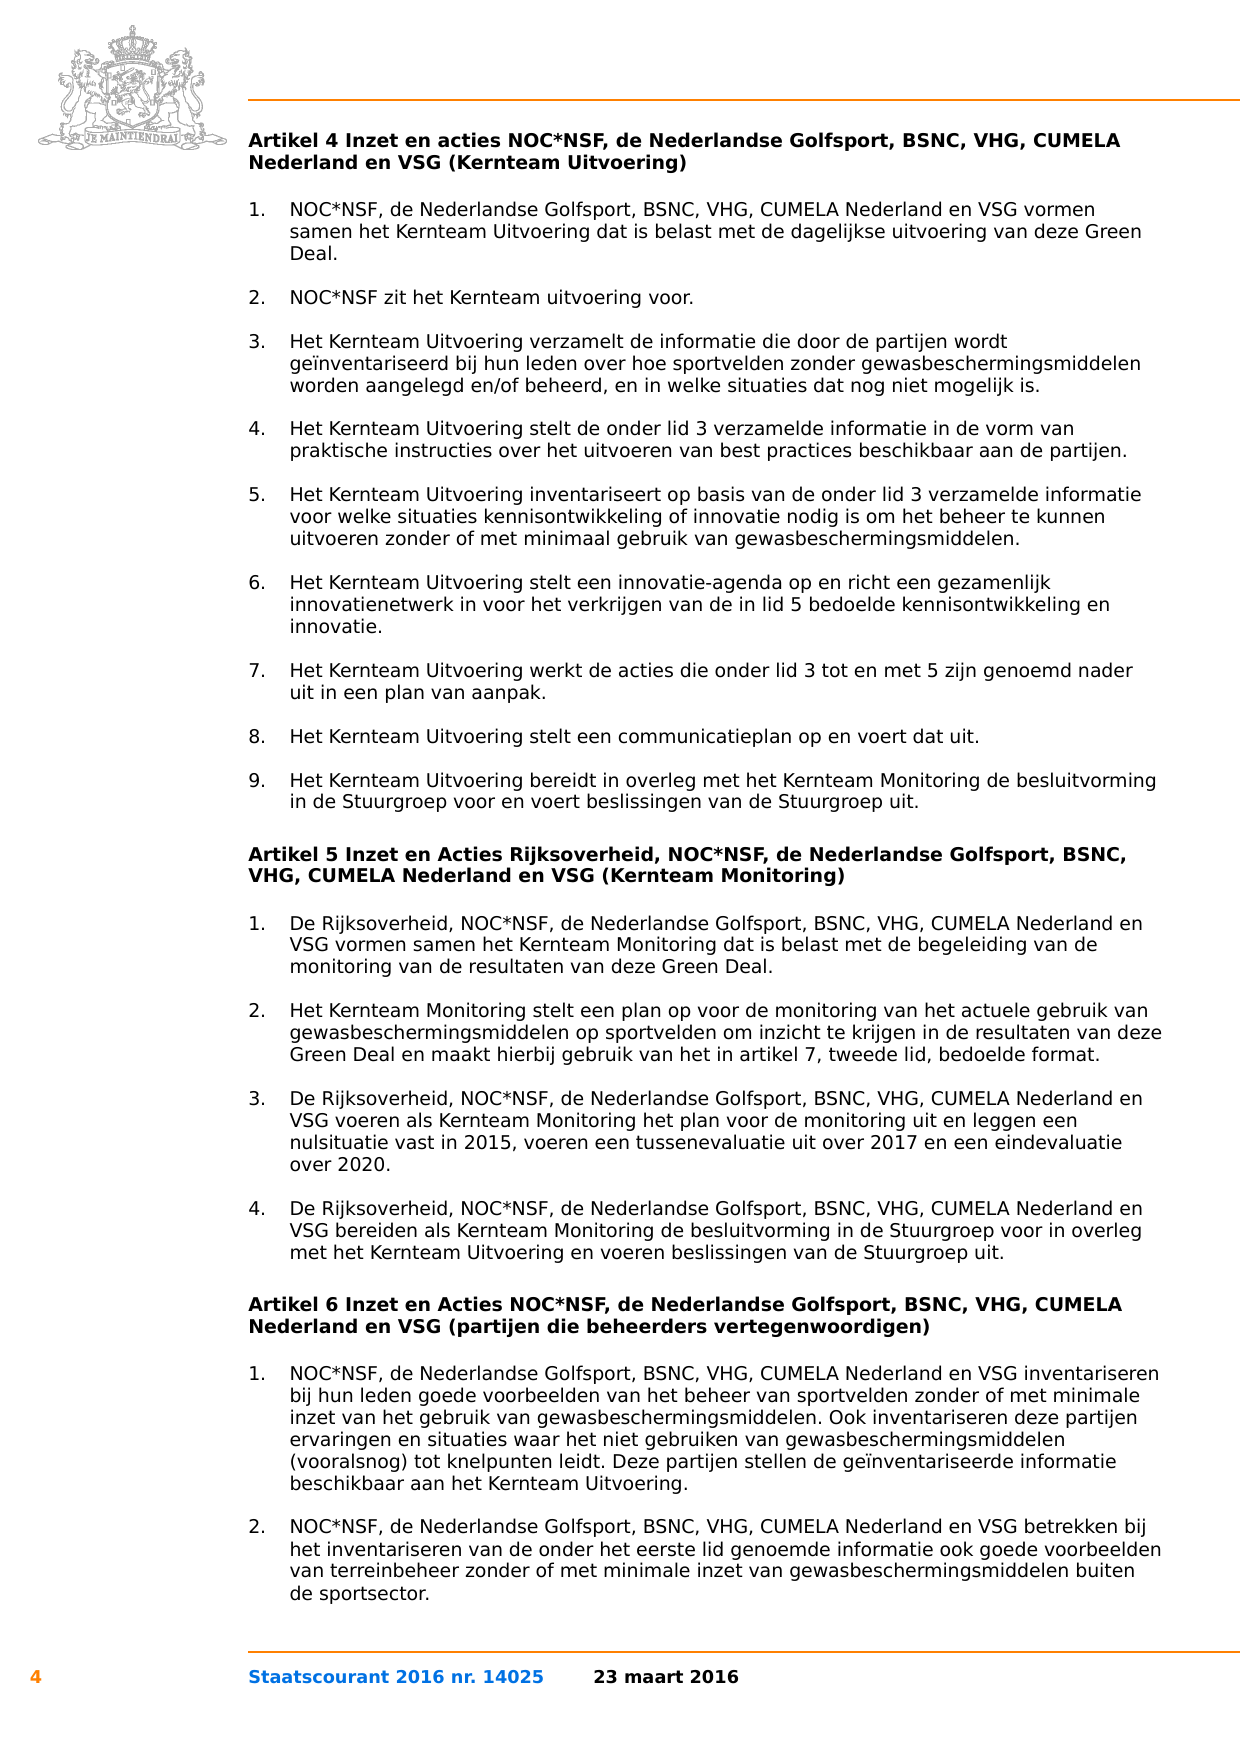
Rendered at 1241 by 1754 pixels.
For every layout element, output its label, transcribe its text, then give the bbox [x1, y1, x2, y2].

text 1. NOC*NSF, de Nederlandse Golfsport, BSNC, VHG, CUMELA Nederland en VSG inventariseren bij hun leden goede voorbeelden van het beheer van sportvelden zonder of met minimale inzet van het gebruik van gewasbeschermingsmiddelen. Ook inventariseren deze partijen ervaringen en situaties waar het niet gebruiken van gewasbeschermingsmiddelen (vooralsnog) tot knelpunten leidt. Deze partijen stellen de geïnventariseerde informatie beschikbaar aan het Kernteam Uitvoering. [248, 1363, 1163, 1494]
text 6. Het Kernteam Uitvoering stelt een innovatie-agenda op en richt een gezamenlijk innovatienetwerk in voor het verkrijgen van de in lid 5 bedoelde kennisontwikkeling en innovatie. [248, 572, 1163, 638]
text 2. NOC*NSF zit het Kernteam uitvoering voor. [248, 287, 1163, 309]
subtitle Artikel 6 Inzet en Acties NOC*NSF, de Nederlandse Golfsport, BSNC, VHG, CUMELA Nederland en VSG (partijen die beheerders vertegenwoordigen) [248, 1294, 1163, 1338]
text 4. Het Kernteam Uitvoering stelt de onder lid 3 verzamelde informatie in de vorm van praktische instructies over het uitvoeren van best practices beschikbaar aan de partijen. [248, 418, 1163, 462]
text 7. Het Kernteam Uitvoering werkt de acties die onder lid 3 tot en met 5 zijn genoemd nader uit in een plan van aanpak. [248, 660, 1163, 704]
text 1. De Rijksoverheid, NOC*NSF, de Nederlandse Golfsport, BSNC, VHG, CUMELA Nederland en VSG vormen samen het Kernteam Monitoring dat is belast met de begeleiding van de monitoring van de resultaten van deze Green Deal. [248, 912, 1163, 978]
text 2. Het Kernteam Monitoring stelt een plan op voor de monitoring van het actuele gebruik van gewasbeschermingsmiddelen op sportvelden om inzicht te krijgen in de resultaten van deze Green Deal en maakt hierbij gebruik van het in artikel 7, tweede lid, bedoelde format. [248, 1000, 1163, 1066]
text 1. NOC*NSF, de Nederlandse Golfsport, BSNC, VHG, CUMELA Nederland en VSG vormen samen het Kernteam Uitvoering dat is belast met de dagelijkse uitvoering van deze Green Deal. [248, 199, 1163, 265]
text 2. NOC*NSF, de Nederlandse Golfsport, BSNC, VHG, CUMELA Nederland en VSG betrekken bij het inventariseren van de onder het eerste lid genoemde informatie ook goede voorbeelden van terreinbeheer zonder of met minimale inzet van gewasbeschermingsmiddelen buiten de sportsector. [248, 1516, 1163, 1604]
text 8. Het Kernteam Uitvoering stelt een communicatieplan op en voert dat uit. [248, 726, 1163, 748]
text 4. De Rijksoverheid, NOC*NSF, de Nederlandse Golfsport, BSNC, VHG, CUMELA Nederland en VSG bereiden als Kernteam Monitoring de besluitvorming in de Stuurgroep voor in overleg met het Kernteam Uitvoering en voeren beslissingen van de Stuurgroep uit. [248, 1198, 1163, 1264]
subtitle Artikel 4 Inzet en acties NOC*NSF, de Nederlandse Golfsport, BSNC, VHG, CUMELA Nederland en VSG (Kernteam Uitvoering) [248, 130, 1163, 174]
text 9. Het Kernteam Uitvoering bereidt in overleg met het Kernteam Monitoring de besluitvorming in de Stuurgroep voor en voert beslissingen van de Stuurgroep uit. [248, 769, 1163, 813]
text 5. Het Kernteam Uitvoering inventariseert op basis van de onder lid 3 verzamelde informatie voor welke situaties kennisontwikkeling of innovatie nodig is om het beheer te kunnen uitvoeren zonder of met minimaal gebruik van gewasbeschermingsmiddelen. [248, 484, 1163, 550]
text 3. Het Kernteam Uitvoering verzamelt de informatie die door de partijen wordt geïnventariseerd bij hun leden over hoe sportvelden zonder gewasbeschermingsmiddelen worden aangelegd en/of beheerd, en in welke situaties dat nog niet mogelijk is. [248, 331, 1163, 396]
text 3. De Rijksoverheid, NOC*NSF, de Nederlandse Golfsport, BSNC, VHG, CUMELA Nederland en VSG voeren als Kernteam Monitoring het plan voor de monitoring uit en leggen een nulsituatie vast in 2015, voeren een tussenevaluatie uit over 2017 en een eindevaluatie over 2020. [248, 1088, 1163, 1176]
picture [38, 25, 227, 150]
subtitle Artikel 5 Inzet en Acties Rijksoverheid, NOC*NSF, de Nederlandse Golfsport, BSNC, VHG, CUMELA Nederland en VSG (Kernteam Monitoring) [248, 843, 1163, 887]
